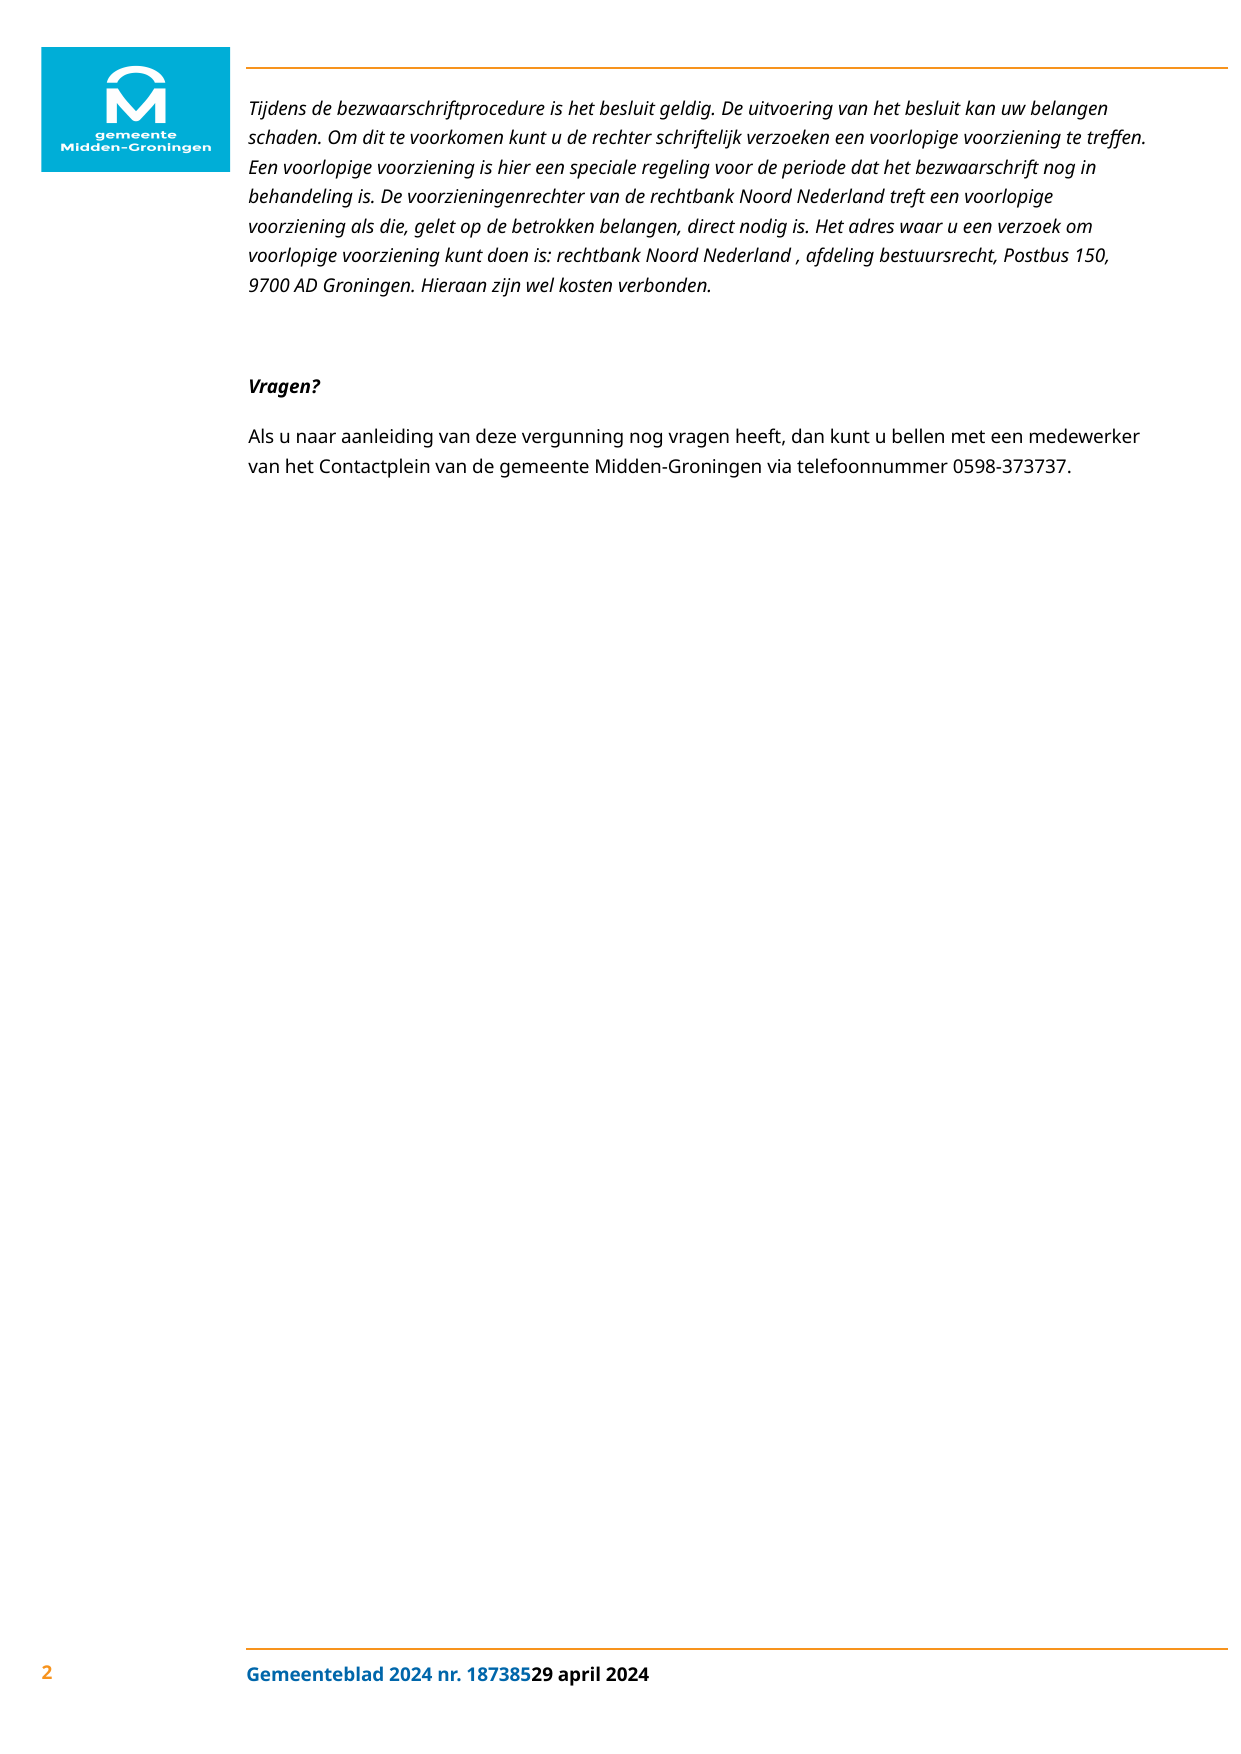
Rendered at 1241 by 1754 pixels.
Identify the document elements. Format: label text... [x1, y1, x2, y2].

picture [108, 66, 164, 82]
text Tijdens de bezwaarschriftprocedure is het besluit geldig. De uitvoering van het besluit kan uw belangen schaden. Om dit te voorkomen kunt u de rechter schriftelijk verzoeken een voorlopige voorziening te treffen. Een voorlopige voorziening is hier een speciale regeling voor de periode dat het bezwaarschrift nog in behandeling is. De voorzieningenrechter van de rechtbank Noord Nederland treft een voorlopige voorziening als die, gelet op de betrokken belangen, direct nodig is. Het adres waar u een verzoek om voorlopige voorziening kunt doen is: rechtbank Noord Nederland , afdeling bestuursrecht, Postbus 150, 9700 AD Groningen. Hieraan zijn wel kosten verbonden. [248, 95, 1152, 298]
picture [107, 89, 165, 122]
text Vragen? [248, 373, 1152, 399]
picture [184, 146, 190, 153]
text Als u naar aanleiding van deze vergunning nog vragen heeft, dan kunt u bellen met een medewerker van het Contactplein van de gemeente Midden-Groningen via telefoonnummer 0598-373737. [248, 423, 1152, 479]
